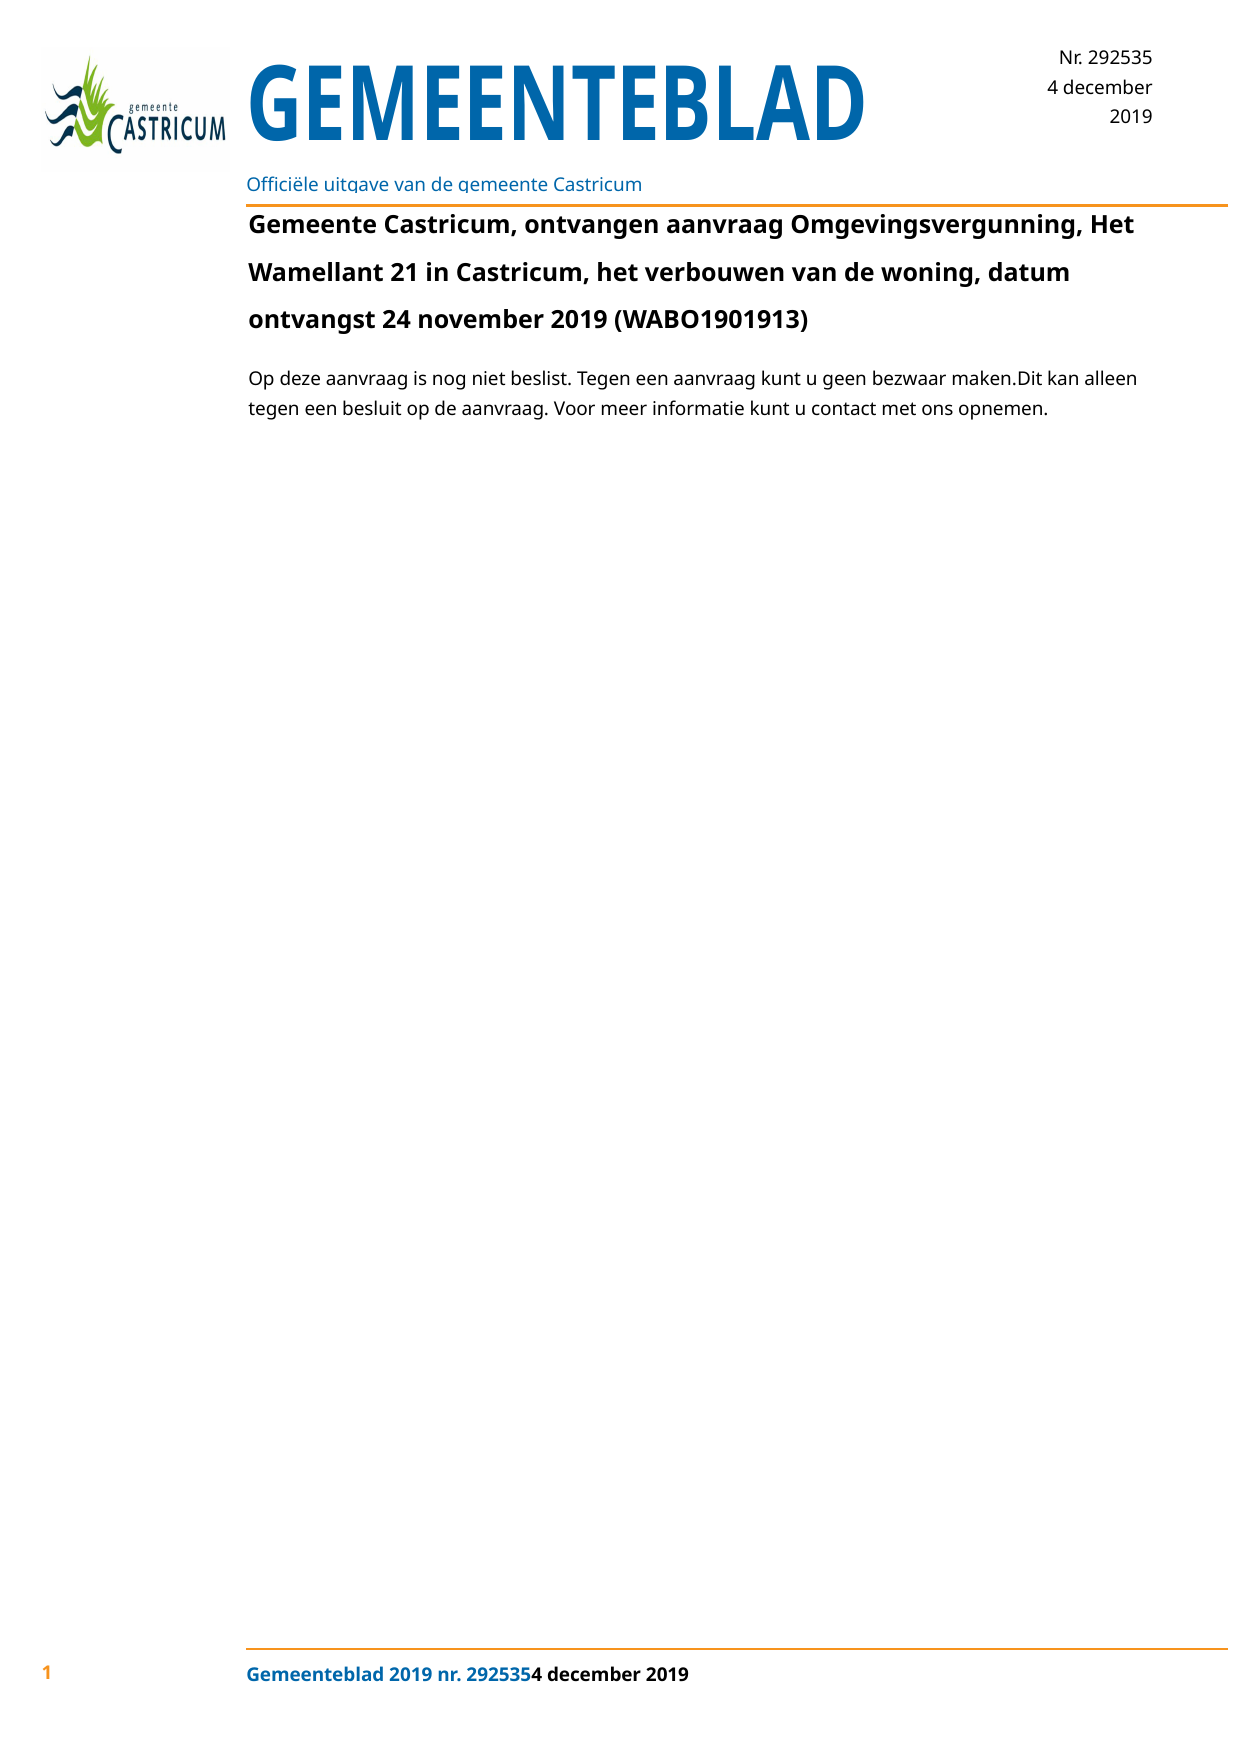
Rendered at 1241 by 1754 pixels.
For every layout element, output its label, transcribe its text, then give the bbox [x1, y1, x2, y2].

text Gemeente Castricum, ontvangen aanvraag Omgevingsvergunning, Het Wamellant 21 in Castricum, het verbouwen van de woning, datum ontvangst 24 november 2019 (WABO1901913) [248, 207, 1152, 336]
picture [41, 47, 231, 172]
text Op deze aanvraag is nog niet beslist. Tegen een aanvraag kunt u geen bezwaar maken.Dit kan alleen tegen een besluit op de aanvraag. Voor meer informatie kunt u contact met ons opnemen. [248, 366, 1152, 421]
